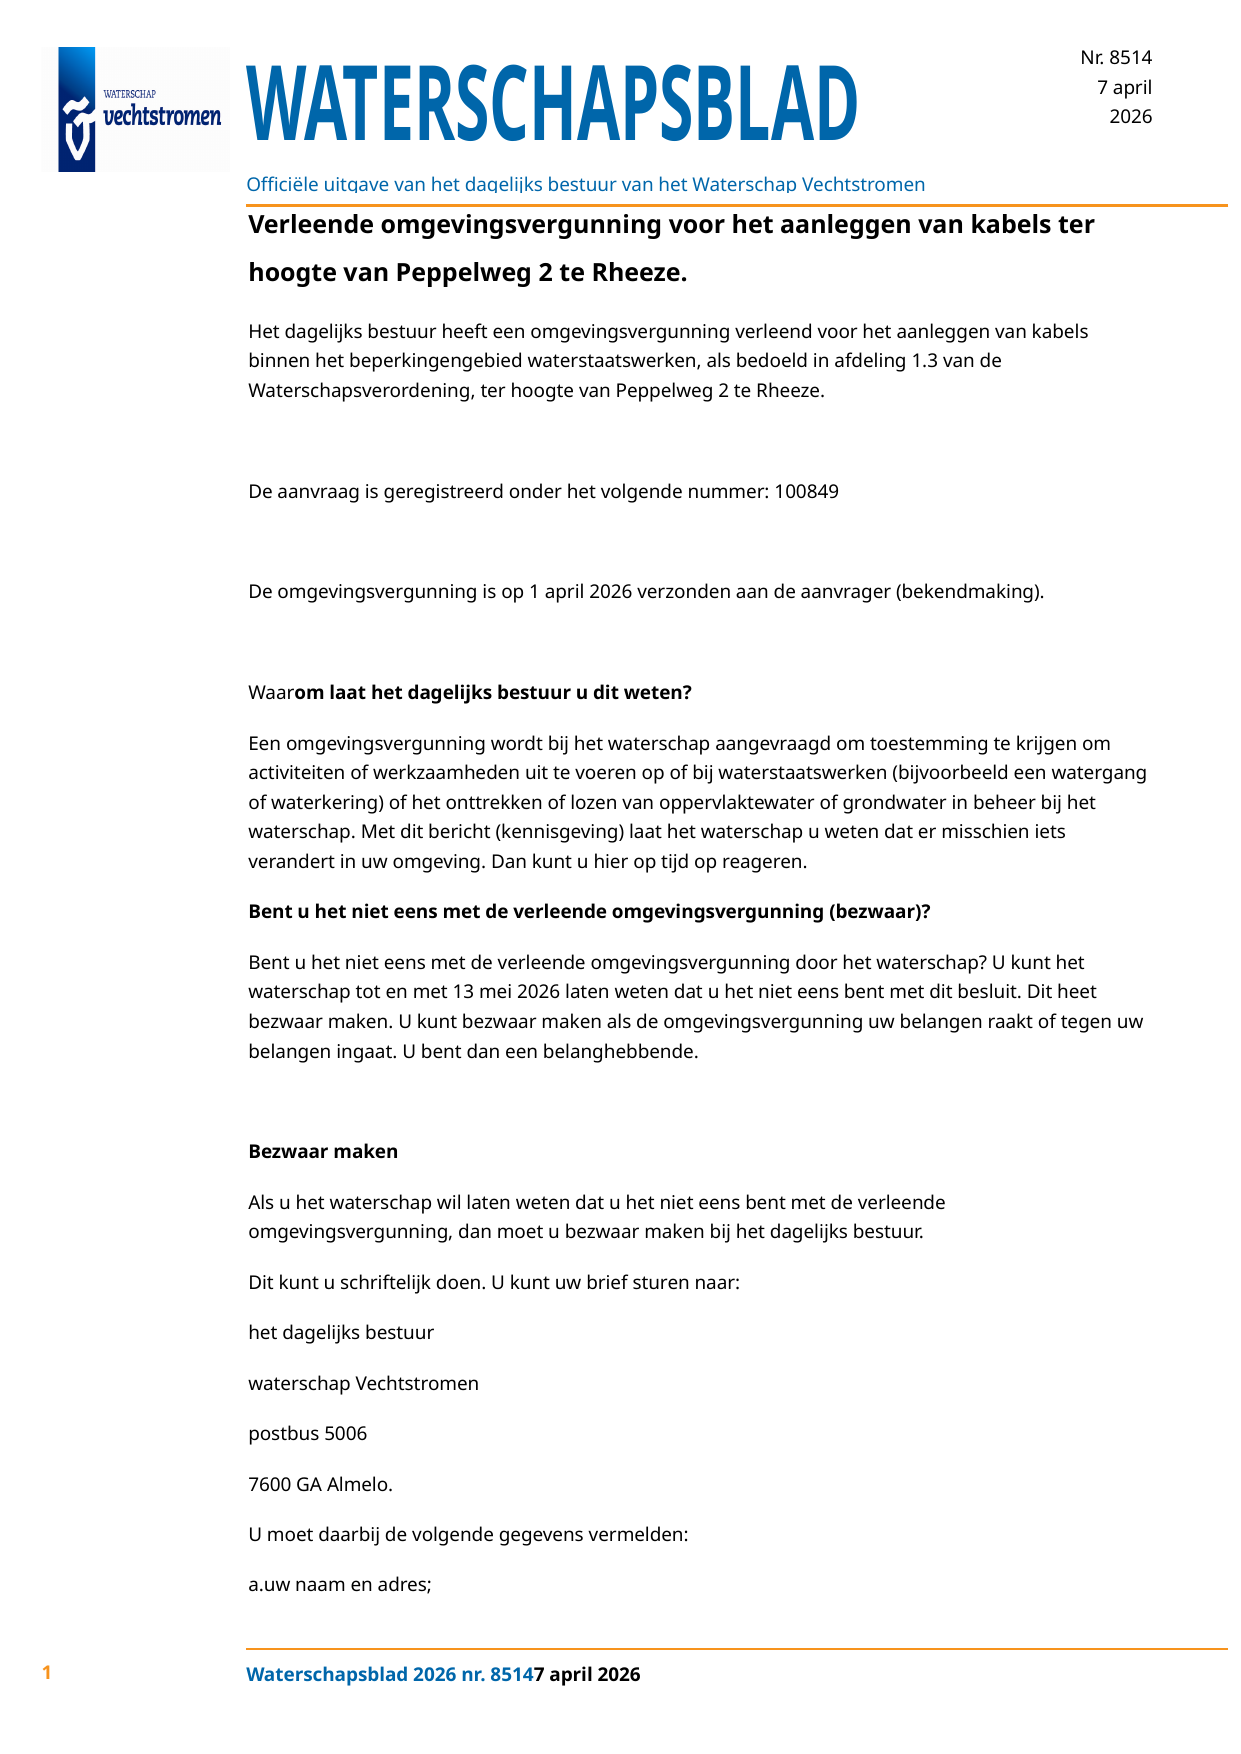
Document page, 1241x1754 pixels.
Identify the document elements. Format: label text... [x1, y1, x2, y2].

text Het dagelijks bestuur heeft een omgevingsvergunning verleend voor het aanleggen van kabels binnen het beperkingengebied waterstaatswerken, als bedoeld in afdeling 1.3 van de Waterschapsverordening, ter hoogte van Peppelweg 2 te Rheeze. [248, 318, 1152, 403]
text Verleende omgevingsvergunning voor het aanleggen van kabels ter hoogte van Peppelweg 2 te Rheeze. [248, 207, 1152, 288]
text Dit kunt u schriftelijk doen. U kunt uw brief sturen naar: [248, 1269, 1152, 1295]
text het dagelijks bestuur [248, 1319, 1152, 1345]
text Bent u het niet eens met de verleende omgevingsvergunning (bezwaar)? [248, 899, 1152, 924]
text waterschap Vechtstromen [248, 1370, 1152, 1396]
text Bezwaar maken [248, 1139, 1152, 1164]
text U moet daarbij de volgende gegevens vermelden: [248, 1521, 1152, 1547]
text Waarom laat het dagelijks bestuur u dit weten? [248, 679, 1152, 705]
picture [41, 47, 231, 172]
text Een omgevingsvergunning wordt bij het waterschap aangevraagd om toestemming te krijgen om activiteiten of werkzaamheden uit te voeren op of bij waterstaatswerken (bijvoorbeeld een watergang of waterkering) of het onttrekken of lozen van oppervlaktewater of grondwater in beheer bij het waterschap. Met dit bericht (kennisgeving) laat het waterschap u weten dat er misschien iets verandert in uw omgeving. Dan kunt u hier op tijd op reageren. [248, 730, 1152, 874]
text postbus 5006 [248, 1420, 1152, 1446]
text De aanvraag is geregistreerd onder het volgende nummer: 100849 [248, 478, 1152, 504]
text 7600 GA Almelo. [248, 1471, 1152, 1497]
text De omgevingsvergunning is op 1 april 2026 verzonden aan de aanvrager (bekendmaking). [248, 579, 1152, 604]
text Bent u het niet eens met de verleende omgevingsvergunning door het waterschap? U kunt het waterschap tot en met 13 mei 2026 laten weten dat u het niet eens bent met dit besluit. Dit heet bezwaar maken. U kunt bezwaar maken als de omgevingsvergunning uw belangen raakt of tegen uw belangen ingaat. U bent dan een belanghebbende. [248, 949, 1152, 1064]
text Als u het waterschap wil laten weten dat u het niet eens bent met de verleende omgevingsvergunning, dan moet u bezwaar maken bij het dagelijks bestuur. [248, 1189, 1152, 1244]
text a.uw naam en adres; [248, 1572, 1152, 1597]
